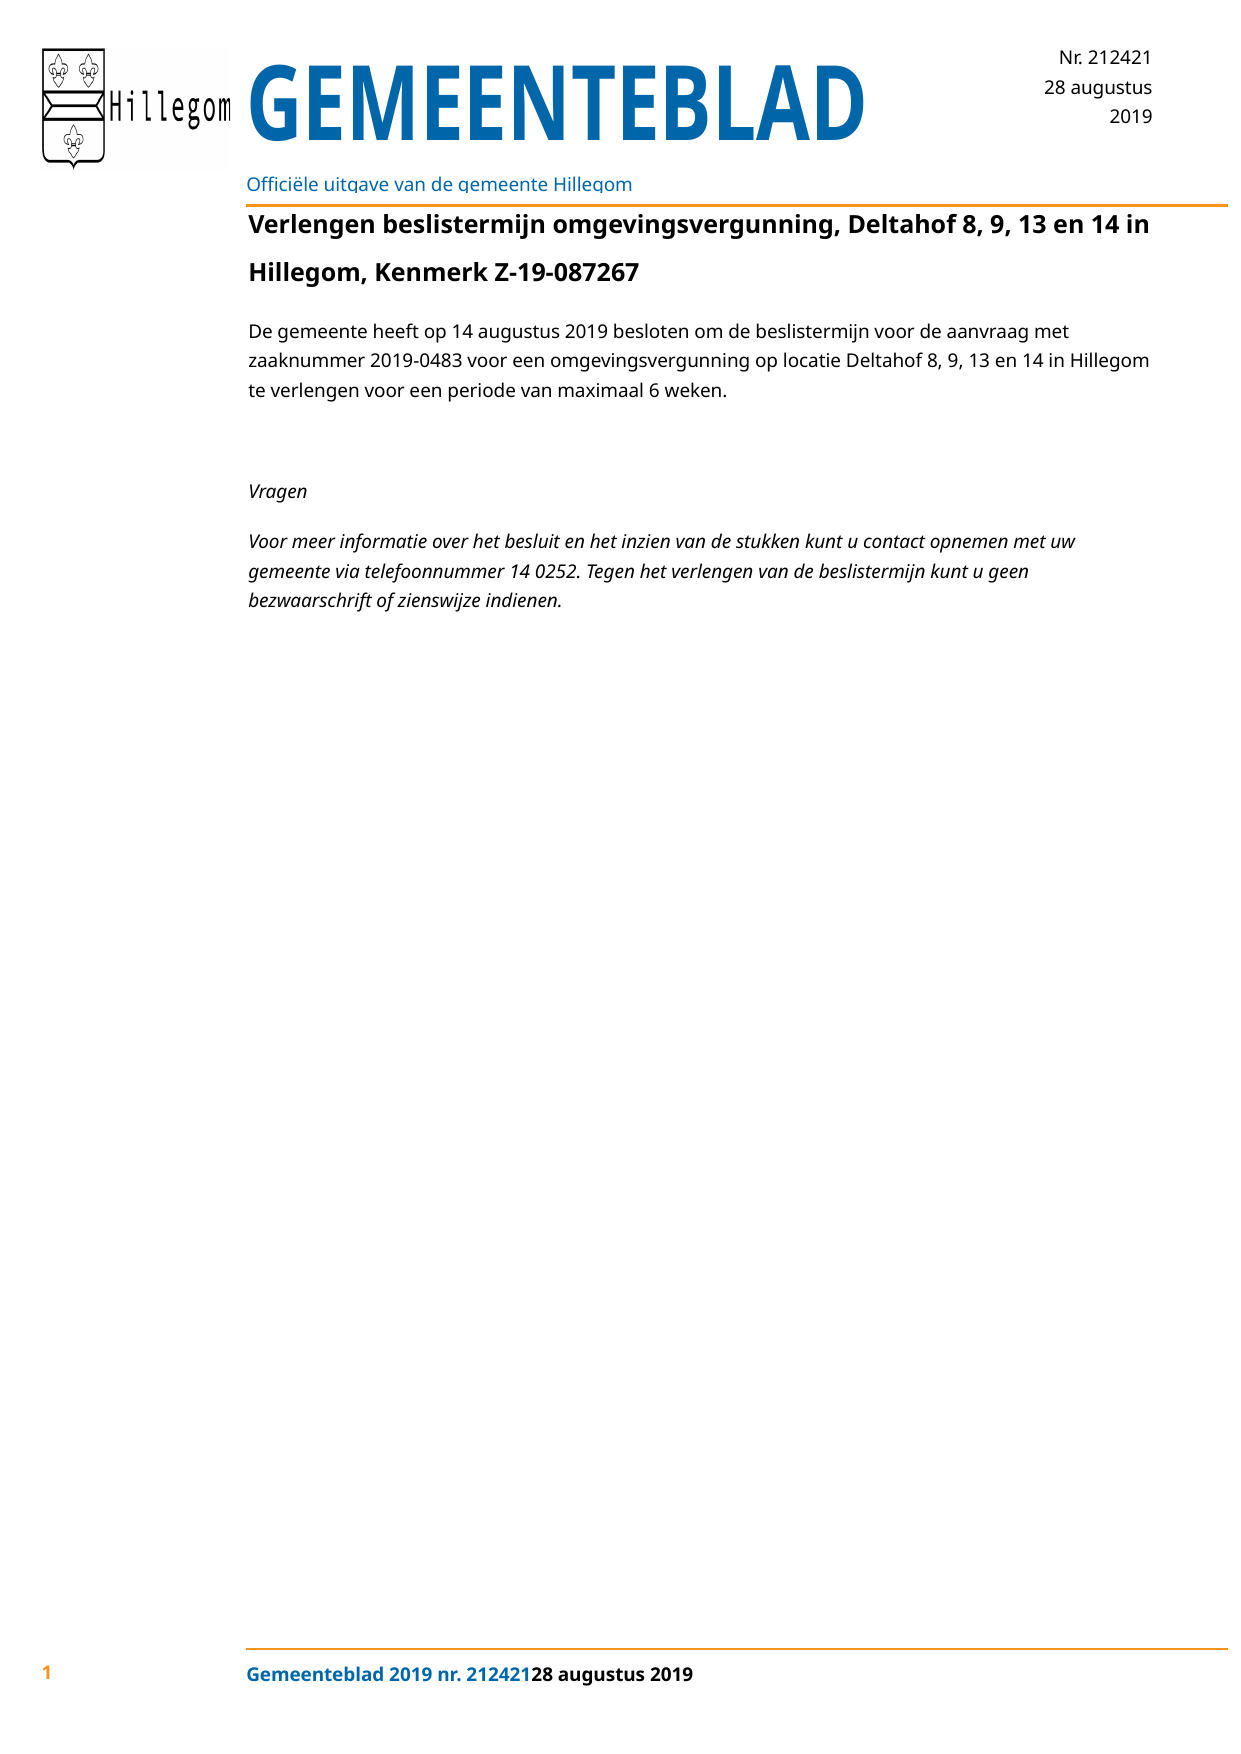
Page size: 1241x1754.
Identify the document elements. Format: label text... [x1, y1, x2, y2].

text Voor meer informatie over het besluit en het inzien van de stukken kunt u contact opnemen met uw gemeente via telefoonnummer 14 0252. Tegen het verlengen van de beslistermijn kunt u geen bezwaarschrift of zienswijze indienen. [248, 528, 1152, 613]
text Verlengen beslistermijn omgevingsvergunning, Deltahof 8, 9, 13 en 14 in Hillegom, Kenmerk Z-19-087267 [248, 207, 1152, 288]
text Vragen [248, 478, 1152, 504]
picture [41, 47, 231, 172]
text De gemeente heeft op 14 augustus 2019 besloten om de beslistermijn voor de aanvraag met zaaknummer 2019-0483 voor een omgevingsvergunning op locatie Deltahof 8, 9, 13 en 14 in Hillegom te verlengen voor een periode van maximaal 6 weken. [248, 318, 1152, 403]
